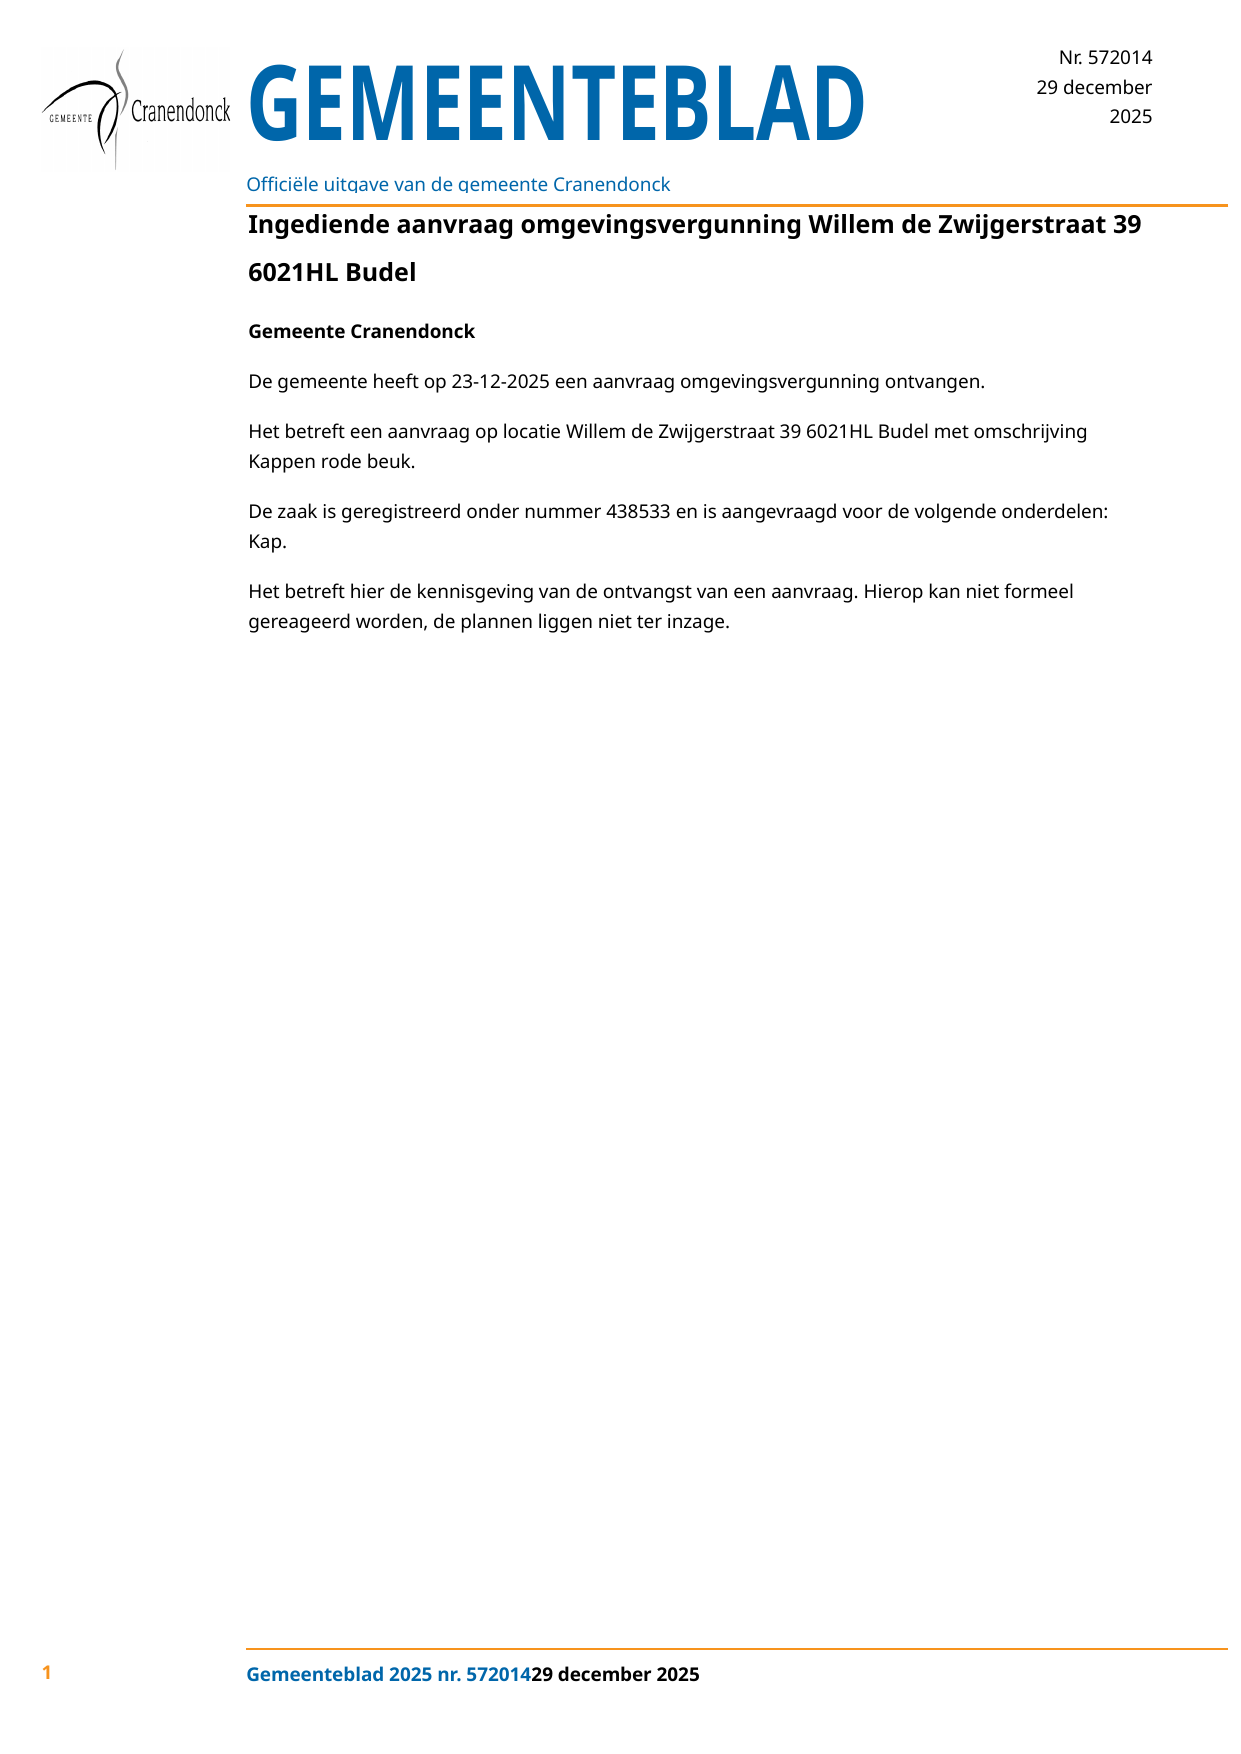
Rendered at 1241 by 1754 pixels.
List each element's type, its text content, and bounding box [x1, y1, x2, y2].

text Het betreft een aanvraag op locatie Willem de Zwijgerstraat 39 6021HL Budel met omschrijving Kappen rode beuk. [248, 419, 1152, 474]
text Ingediende aanvraag omgevingsvergunning Willem de Zwijgerstraat 39 6021HL Budel [248, 207, 1152, 288]
text Gemeente Cranendonck [248, 318, 1152, 344]
text Het betreft hier de kennisgeving van de ontvangst van een aanvraag. Hierop kan niet formeel gereageerd worden, de plannen liggen niet ter inzage. [248, 579, 1152, 634]
text De gemeente heeft op 23-12-2025 een aanvraag omgevingsvergunning ontvangen. [248, 368, 1152, 394]
picture [41, 47, 231, 172]
text De zaak is geregistreerd onder nummer 438533 en is aangevraagd voor de volgende onderdelen: Kap. [248, 499, 1152, 554]
